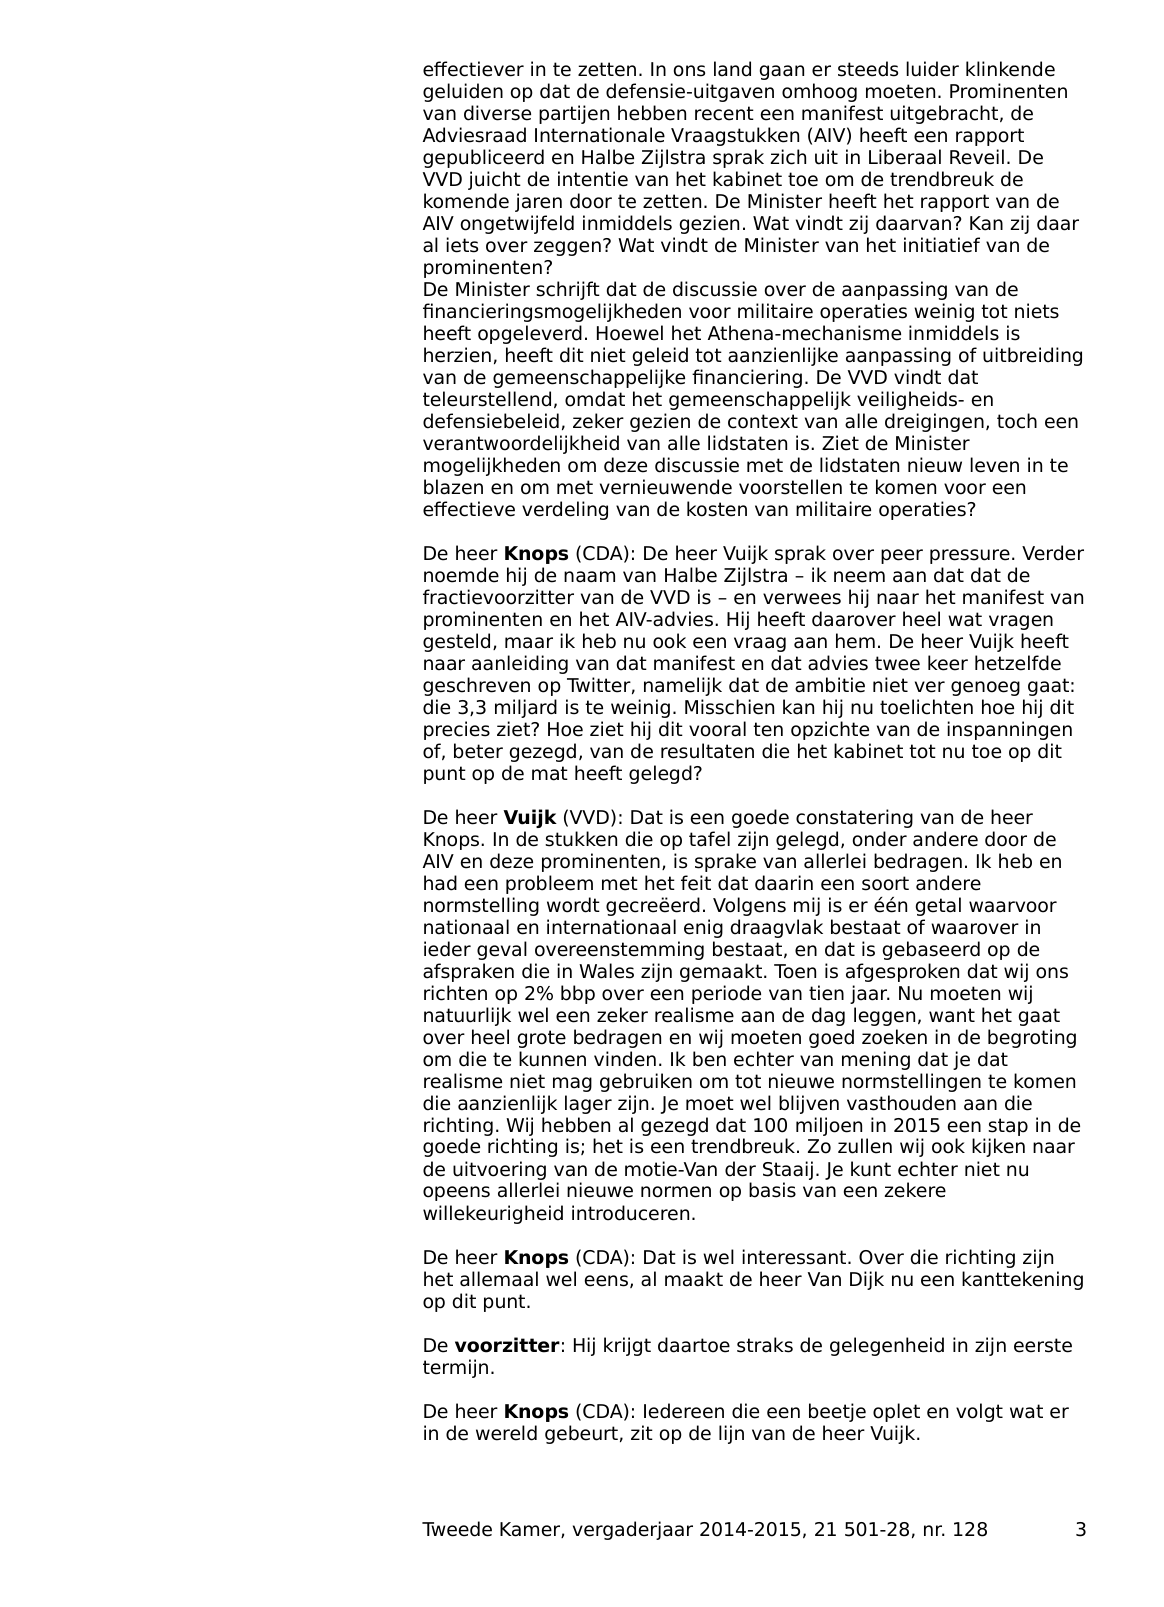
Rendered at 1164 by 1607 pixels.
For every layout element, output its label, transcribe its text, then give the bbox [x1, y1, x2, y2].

text De voorzitter: Hij krijgt daartoe straks de gelegenheid in zijn eerste termijn. [422, 1335, 1087, 1379]
text De heer Knops (CDA): Dat is wel interessant. Over die richting zijn het allemaal wel eens, al maakt de heer Van Dijk nu een kanttekening op dit punt. [422, 1247, 1087, 1312]
text De heer Knops (CDA): Iedereen die een beetje oplet en volgt wat er in de wereld gebeurt, zit op de lijn van de heer Vuijk. [422, 1401, 1087, 1445]
text De heer Vuijk (VVD): Dat is een goede constatering van de heer Knops. In de stukken die op tafel zijn gelegd, onder andere door de AIV en deze prominenten, is sprake van allerlei bedragen. Ik heb en had een probleem met het feit dat daarin een soort andere normstelling wordt gecreëerd. Volgens mij is er één getal waarvoor nationaal en internationaal enig draagvlak bestaat of waarover in ieder geval overeenstemming bestaat, en dat is gebaseerd op de afspraken die in Wales zijn gemaakt. Toen is afgesproken dat wij ons richten op 2% bbp over een periode van tien jaar. Nu moeten wij natuurlijk wel een zeker realisme aan de dag leggen, want het gaat over heel grote bedragen en wij moeten goed zoeken in de begroting om die te kunnen vinden. Ik ben echter van mening dat je dat realisme niet mag gebruiken om tot nieuwe normstellingen te komen die aanzienlijk lager zijn. Je moet wel blijven vasthouden aan die richting. Wij hebben al gezegd dat 100 miljoen in 2015 een stap in de goede richting is; het is een trendbreuk. Zo zullen wij ook kijken naar de uitvoering van de motie-Van der Staaij. Je kunt echter niet nu opeens allerlei nieuwe normen op basis van een zekere willekeurigheid introduceren. [422, 807, 1087, 1224]
text De Minister schrijft dat de discussie over de aanpassing van de financieringsmogelijkheden voor militaire operaties weinig tot niets heeft opgeleverd. Hoewel het Athena-mechanisme inmiddels is herzien, heeft dit niet geleid tot aanzienlijke aanpassing of uitbreiding van de gemeenschappelijke financiering. De VVD vindt dat teleurstellend, omdat het gemeenschappelijk veiligheids- en defensiebeleid, zeker gezien de context van alle dreigingen, toch een verantwoordelijkheid van alle lidstaten is. Ziet de Minister mogelijkheden om deze discussie met de lidstaten nieuw leven in te blazen en om met vernieuwende voorstellen te komen voor een effectieve verdeling van de kosten van militaire operaties? [422, 279, 1087, 521]
text effectiever in te zetten. In ons land gaan er steeds luider klinkende geluiden op dat de defensie-uitgaven omhoog moeten. Prominenten van diverse partijen hebben recent een manifest uitgebracht, de Adviesraad Internationale Vraagstukken (AIV) heeft een rapport gepubliceerd en Halbe Zijlstra sprak zich uit in Liberaal Reveil. De VVD juicht de intentie van het kabinet toe om de trendbreuk de komende jaren door te zetten. De Minister heeft het rapport van de AIV ongetwijfeld inmiddels gezien. Wat vindt zij daarvan? Kan zij daar al iets over zeggen? Wat vindt de Minister van het initiatief van de prominenten? [422, 59, 1087, 279]
text De heer Knops (CDA): De heer Vuijk sprak over peer pressure. Verder noemde hij de naam van Halbe Zijlstra – ik neem aan dat dat de fractievoorzitter van de VVD is – en verwees hij naar het manifest van prominenten en het AIV-advies. Hij heeft daarover heel wat vragen gesteld, maar ik heb nu ook een vraag aan hem. De heer Vuijk heeft naar aanleiding van dat manifest en dat advies twee keer hetzelfde geschreven op Twitter, namelijk dat de ambitie niet ver genoeg gaat: die 3,3 miljard is te weinig. Misschien kan hij nu toelichten hoe hij dit precies ziet? Hoe ziet hij dit vooral ten opzichte van de inspanningen of, beter gezegd, van de resultaten die het kabinet tot nu toe op dit punt op de mat heeft gelegd? [422, 543, 1087, 784]
